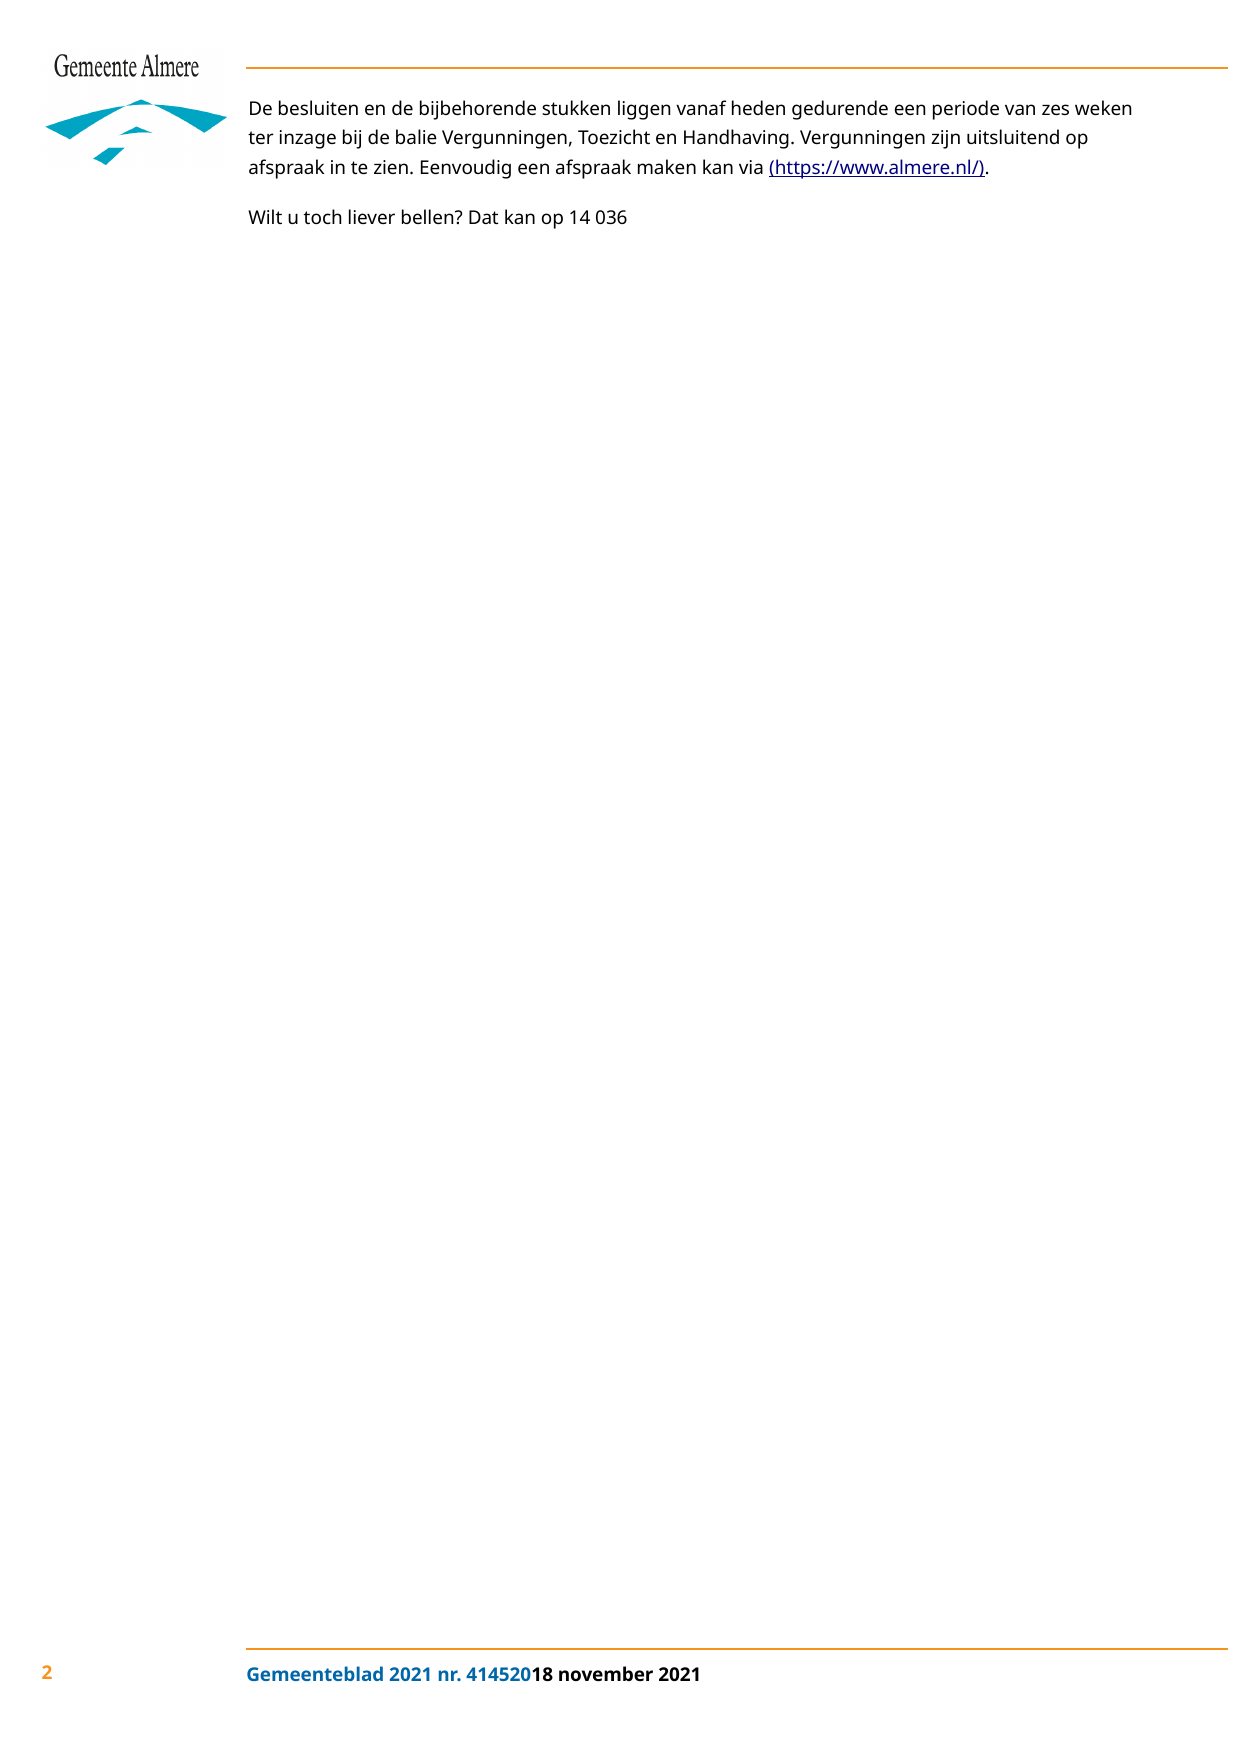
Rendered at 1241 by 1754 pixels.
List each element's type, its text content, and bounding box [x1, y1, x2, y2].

text Wilt u toch liever bellen? Dat kan op 14 036 [248, 204, 1152, 230]
text De besluiten en de bijbehorende stukken liggen vanaf heden gedurende een periode van zes weken ter inzage bij de balie Vergunningen, Toezicht en Handhaving. Vergunningen zijn uitsluitend op afspraak in te zien. Eenvoudig een afspraak maken kan via (https://www.almere.nl/). [248, 95, 1152, 180]
picture [41, 47, 231, 172]
